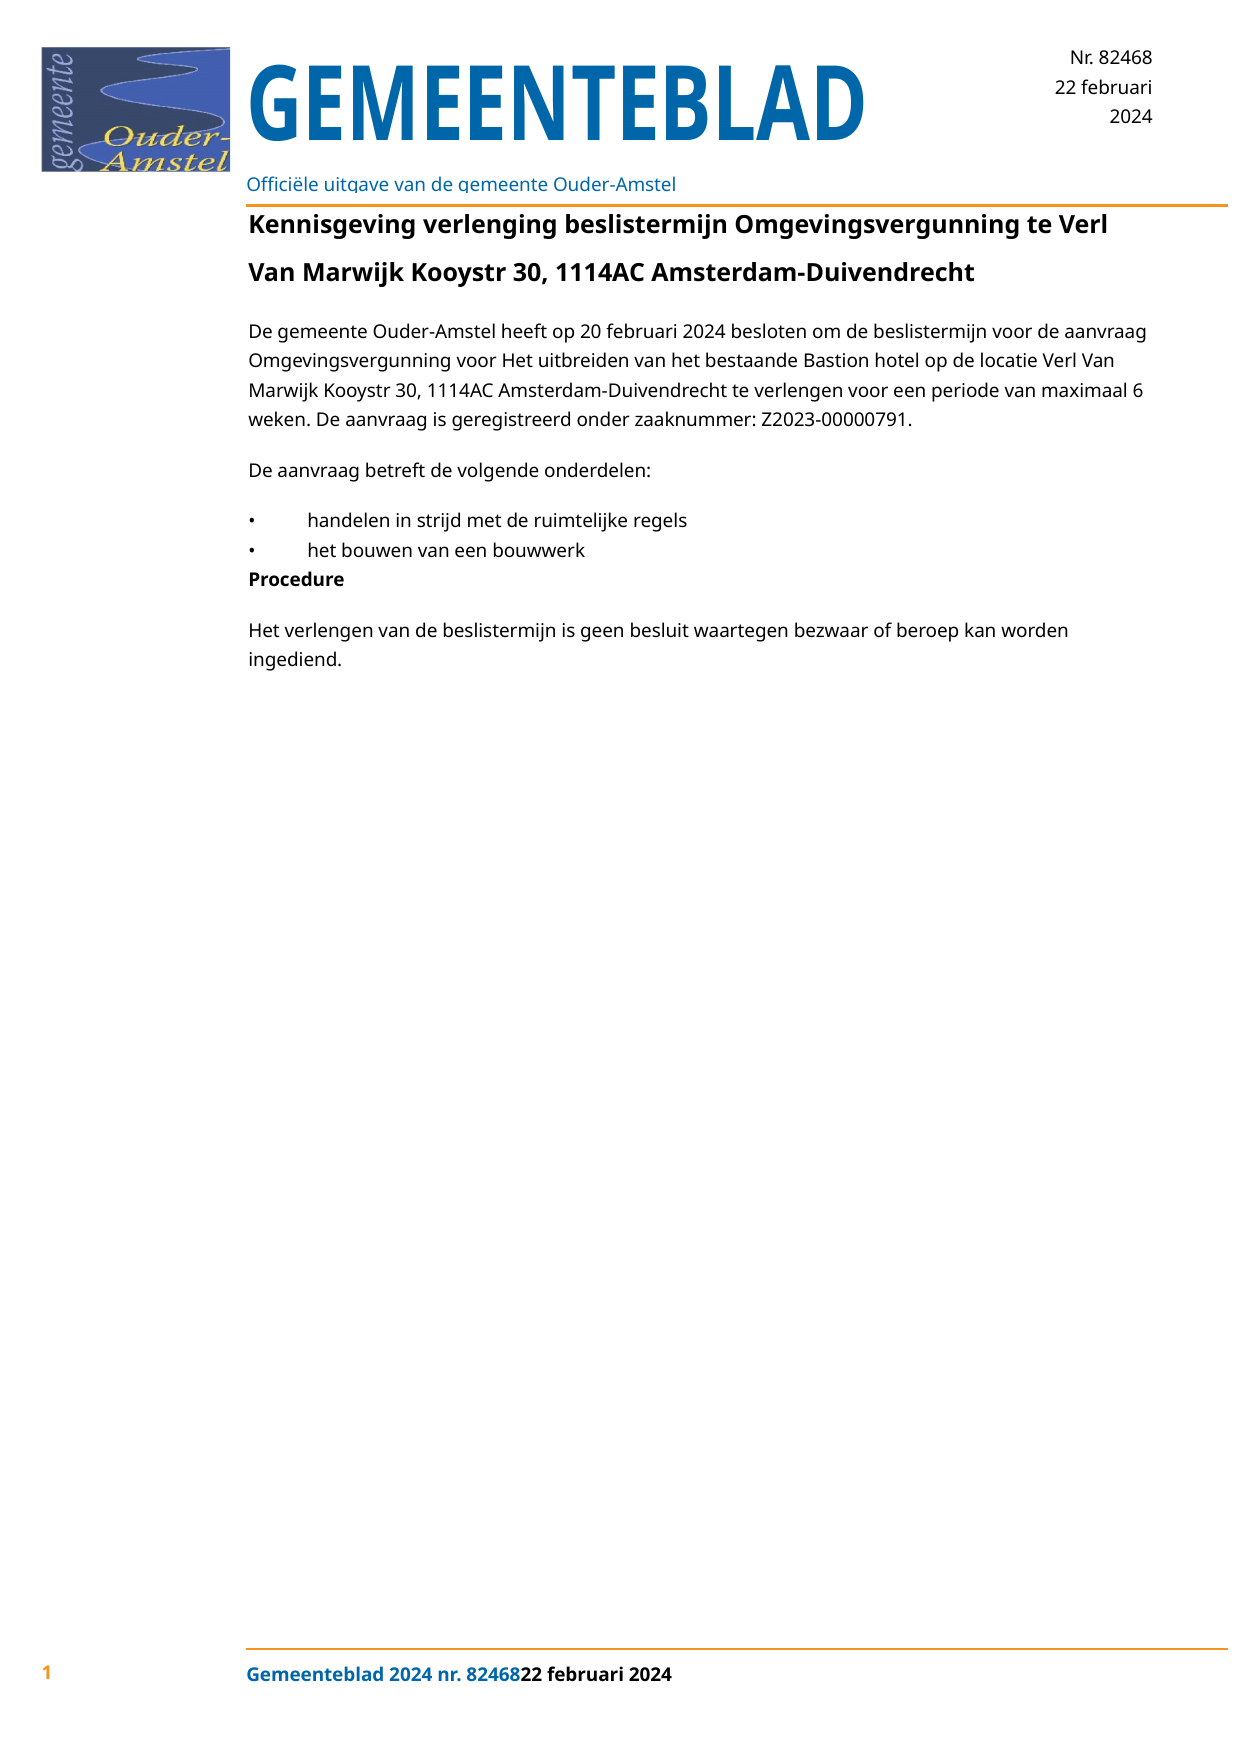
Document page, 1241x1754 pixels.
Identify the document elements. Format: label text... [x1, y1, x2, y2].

list handelen in strijd met de ruimtelijke regels [248, 507, 1152, 533]
picture [41, 47, 231, 172]
text Kennisgeving verlenging beslistermijn Omgevingsvergunning te Verl Van Marwijk Kooystr 30, 1114AC Amsterdam-Duivendrecht [248, 207, 1152, 288]
text De aanvraag betreft de volgende onderdelen: [248, 457, 1152, 483]
list het bouwen van een bouwwerk [248, 537, 1152, 563]
text Procedure [248, 567, 1152, 592]
text Het verlengen van de beslistermijn is geen besluit waartegen bezwaar of beroep kan worden ingediend. [248, 617, 1152, 672]
text De gemeente Ouder-Amstel heeft op 20 februari 2024 besloten om de beslistermijn voor de aanvraag Omgevingsvergunning voor Het uitbreiden van het bestaande Bastion hotel op de locatie Verl Van Marwijk Kooystr 30, 1114AC Amsterdam-Duivendrecht te verlengen voor een periode van maximaal 6 weken. De aanvraag is geregistreerd onder zaaknummer: Z2023-00000791. [248, 318, 1152, 432]
